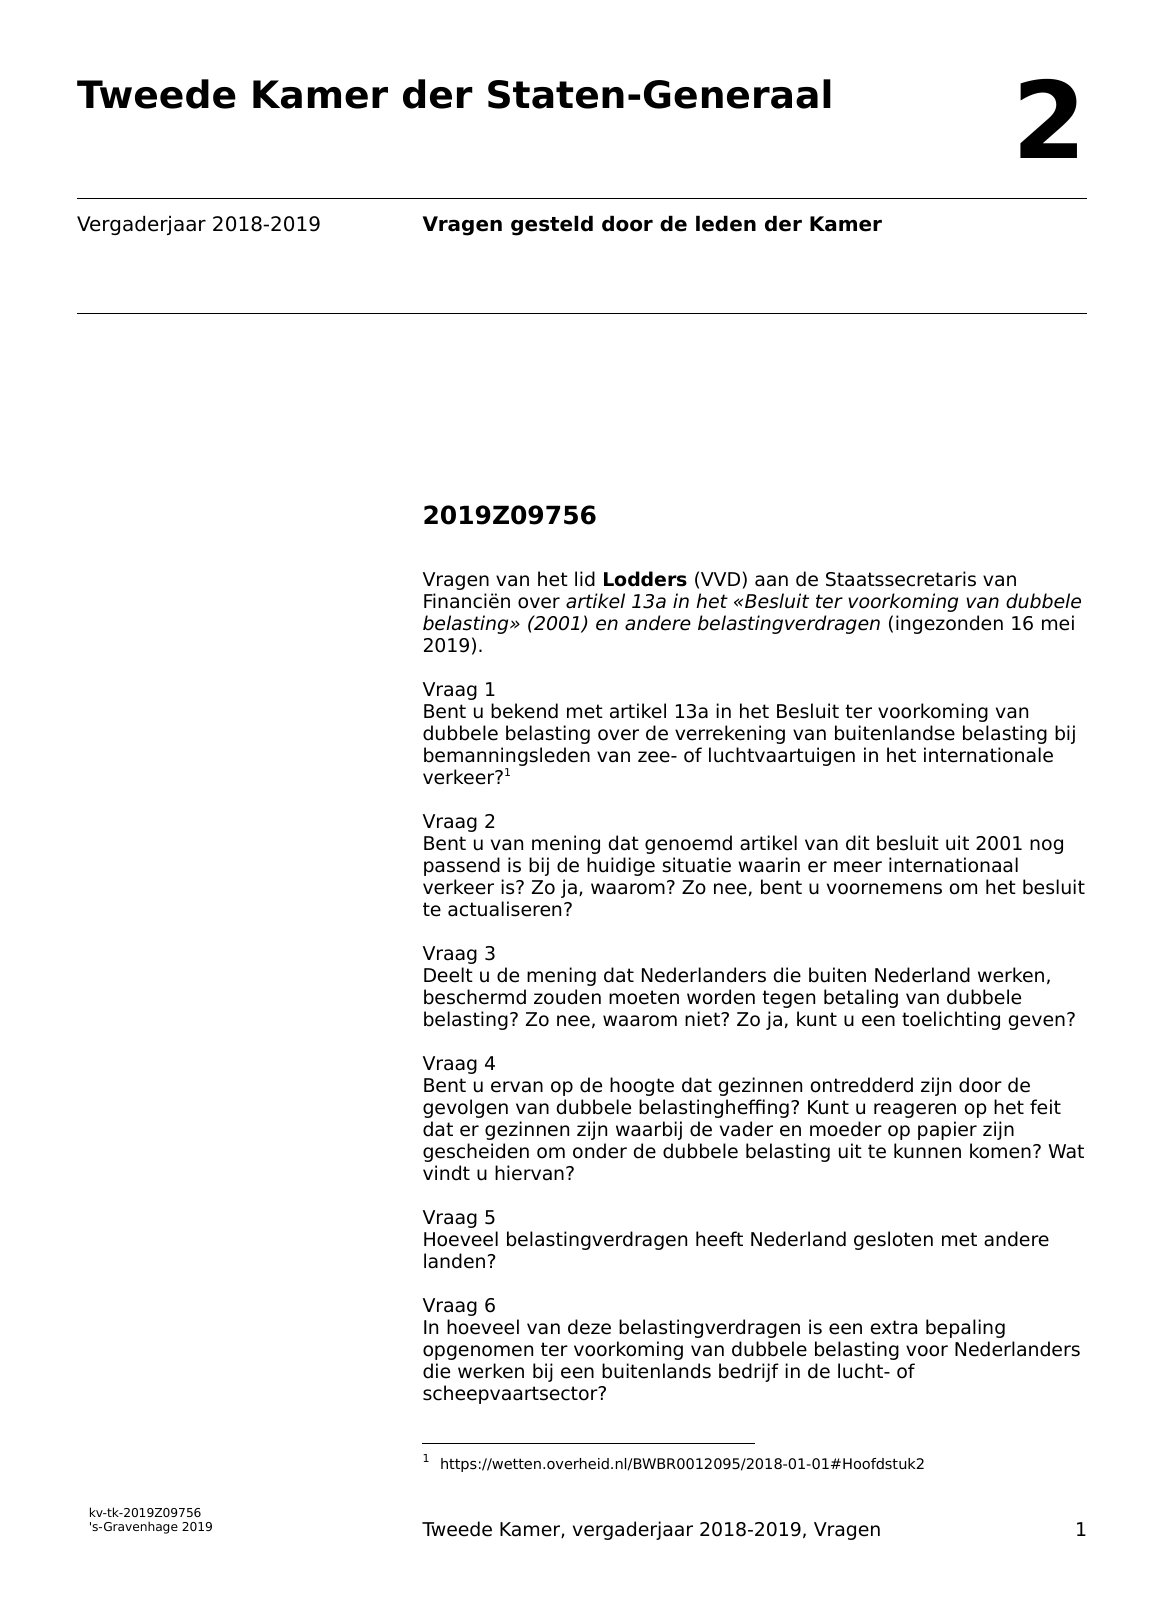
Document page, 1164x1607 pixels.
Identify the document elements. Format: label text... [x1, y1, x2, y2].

text https://wetten.overheid.nl/BWBR0012095/2018-01-01#Hoofdstuk2 [422, 1452, 1087, 1474]
text In hoeveel van deze belastingverdragen is een extra bepaling opgenomen ter voorkoming van dubbele belasting voor Nederlanders die werken bij een buitenlands bedrijf in de lucht- of scheepvaartsector? [422, 1317, 1087, 1405]
text Vragen van het lid Lodders (VVD) aan de Staatssecretaris van Financiën over artikel 13a in het «Besluit ter voorkoming van dubbele belasting» (2001) en andere belastingverdragen (ingezonden 16 mei 2019). [422, 569, 1087, 657]
text Vraag 6 [422, 1295, 1087, 1317]
text 's-Gravenhage 2019 [88, 1520, 323, 1534]
text Vraag 1 [422, 679, 1087, 701]
table_header Tweede Kamer der Staten-Generaal [77, 59, 886, 198]
text Vraag 4 [422, 1053, 1087, 1075]
text 2019Z09756 [422, 501, 1087, 531]
text Bent u van mening dat genoemd artikel van dit besluit uit 2001 nog passend is bij de huidige situatie waarin er meer internationaal verkeer is? Zo ja, waarom? Zo nee, bent u voornemens om het besluit te actualiseren? [422, 833, 1087, 921]
text Vraag 3 [422, 943, 1087, 965]
text Vraag 5 [422, 1207, 1087, 1229]
text kv-tk-2019Z09756 [88, 1506, 323, 1520]
text Bent u bekend met artikel 13a in het Besluit ter voorkoming van dubbele belasting over de verrekening van buitenlandse belasting bij bemanningsleden van zee- of luchtvaartuigen in het internationale verkeer? [422, 701, 1087, 789]
text Deelt u de mening dat Nederlanders die buiten Nederland werken, beschermd zouden moeten worden tegen betaling van dubbele belasting? Zo nee, waarom niet? Zo ja, kunt u een toelichting geven? [422, 965, 1087, 1031]
text Bent u ervan op de hoogte dat gezinnen ontredderd zijn door de gevolgen van dubbele belastingheffing? Kunt u reageren op het feit dat er gezinnen zijn waarbij de vader en moeder op papier zijn gescheiden om onder de dubbele belasting uit te kunnen komen? Wat vindt u hiervan? [422, 1075, 1087, 1185]
table_cell Vergaderjaar 2018-2019 [77, 199, 422, 313]
text Vraag 2 [422, 811, 1087, 833]
table_header 2 [886, 59, 1087, 198]
table_cell Vragen gesteld door de leden der Kamer [422, 199, 1087, 313]
text Hoeveel belastingverdragen heeft Nederland gesloten met andere landen? [422, 1229, 1087, 1273]
